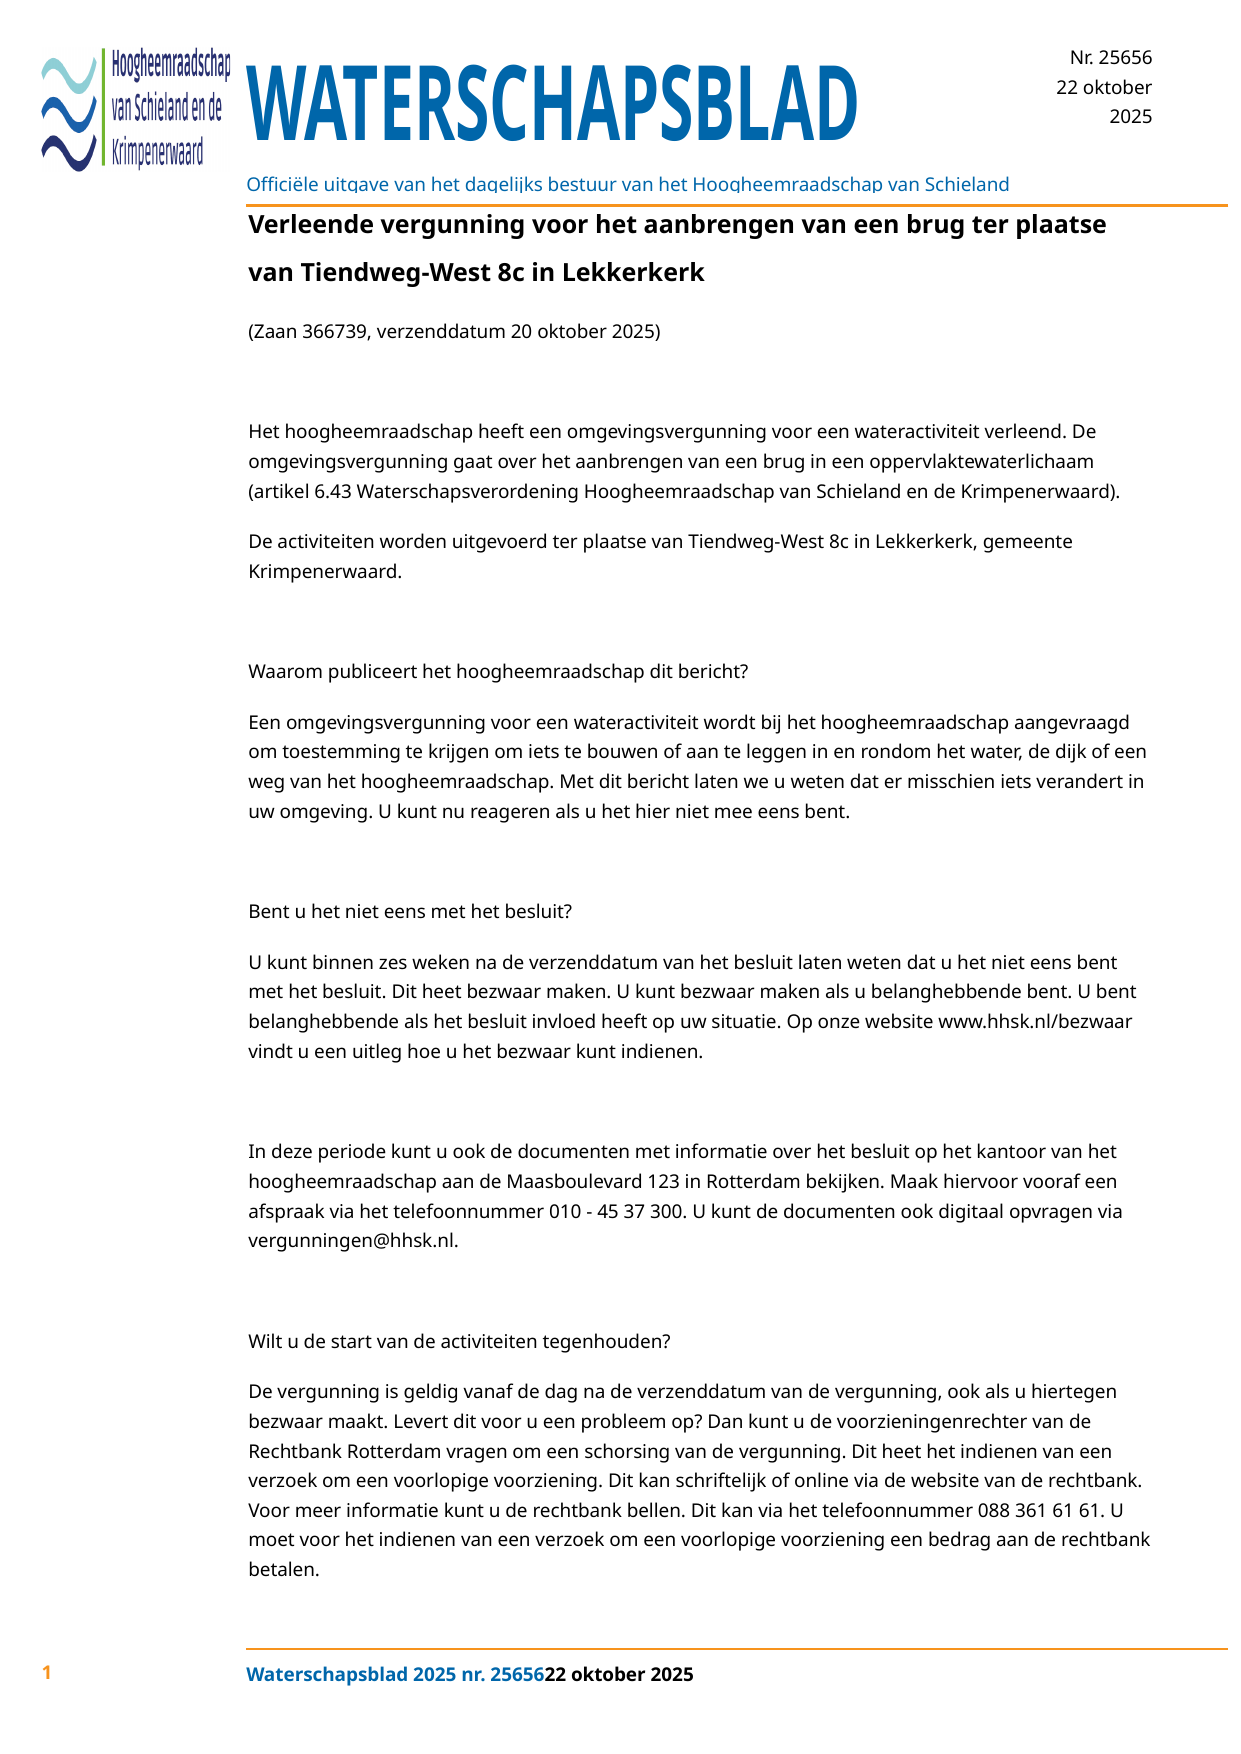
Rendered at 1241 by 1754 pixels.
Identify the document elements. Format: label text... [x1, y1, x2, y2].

text Verleende vergunning voor het aanbrengen van een brug ter plaatse van Tiendweg-West 8c in Lekkerkerk [248, 207, 1152, 288]
text Waarom publiceert het hoogheemraadschap dit bericht? [248, 659, 1152, 684]
text De vergunning is geldig vanaf de dag na de verzenddatum van de vergunning, ook als u hiertegen bezwaar maakt. Levert dit voor u een probleem op? Dan kunt u de voorzieningenrechter van de Rechtbank Rotterdam vragen om een schorsing van de vergunning. Dit heet het indienen van een verzoek om een voorlopige voorziening. Dit kan schriftelijk of online via de website van de rechtbank. Voor meer informatie kunt u de rechtbank bellen. Dit kan via het telefoonnummer 088 361 61 61. U moet voor het indienen van een verzoek om een voorlopige voorziening een bedrag aan de rechtbank betalen. [248, 1379, 1152, 1582]
text Het hoogheemraadschap heeft een omgevingsvergunning voor een wateractiviteit verleend. De omgevingsvergunning gaat over het aanbrengen van een brug in een oppervlaktewaterlichaam (artikel 6.43 Waterschapsverordening Hoogheemraadschap van Schieland en de Krimpenerwaard). [248, 419, 1152, 504]
picture [41, 47, 231, 172]
text De activiteiten worden uitgevoerd ter plaatse van Tiendweg-West 8c in Lekkerkerk, gemeente Krimpenerwaard. [248, 528, 1152, 584]
text Wilt u de start van de activiteiten tegenhouden? [248, 1328, 1152, 1354]
text In deze periode kunt u ook de documenten met informatie over het besluit op het kantoor van het hoogheemraadschap aan de Maasboulevard 123 in Rotterdam bekijken. Maak hiervoor vooraf een afspraak via het telefoonnummer 010 - 45 37 300. U kunt de documenten ook digitaal opvragen via vergunningen@hhsk.nl. [248, 1139, 1152, 1253]
text Een omgevingsvergunning voor een wateractiviteit wordt bij het hoogheemraadschap aangevraagd om toestemming te krijgen om iets te bouwen of aan te leggen in en rondom het water, de dijk of een weg van het hoogheemraadschap. Met dit bericht laten we u weten dat er misschien iets verandert in uw omgeving. U kunt nu reageren als u het hier niet mee eens bent. [248, 709, 1152, 824]
text (Zaan 366739, verzenddatum 20 oktober 2025) [248, 318, 1152, 344]
text Bent u het niet eens met het besluit? [248, 899, 1152, 924]
text U kunt binnen zes weken na de verzenddatum van het besluit laten weten dat u het niet eens bent met het besluit. Dit heet bezwaar maken. U kunt bezwaar maken als u belanghebbende bent. U bent belanghebbende als het besluit invloed heeft op uw situatie. Op onze website www.hhsk.nl/bezwaar vindt u een uitleg hoe u het bezwaar kunt indienen. [248, 949, 1152, 1064]
